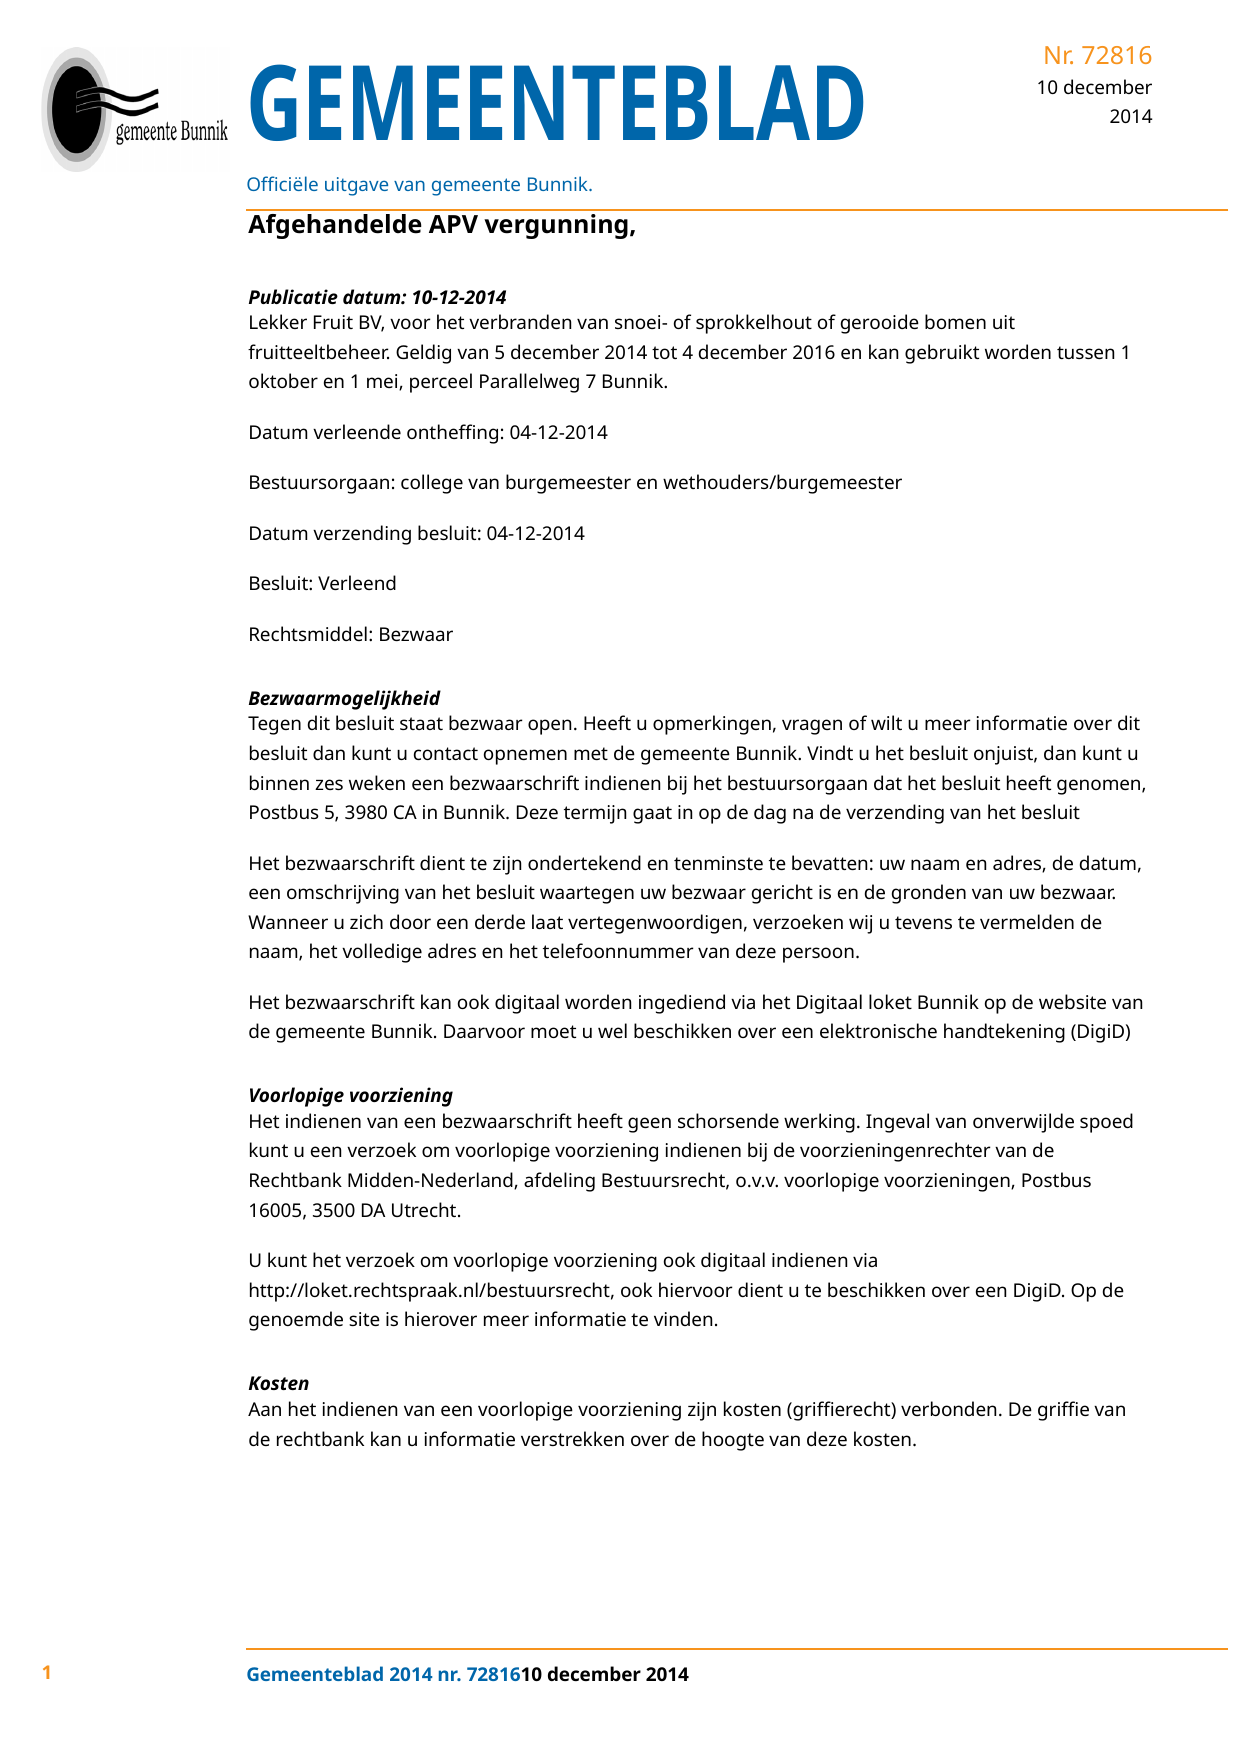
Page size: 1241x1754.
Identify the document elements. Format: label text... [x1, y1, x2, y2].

text U kunt het verzoek om voorlopige voorziening ook digitaal indienen via http://loket.rechtspraak.nl/bestuursrecht, ook hiervoor dient u te beschikken over een DigiD. Op de genoemde site is hierover meer informatie te vinden. [248, 1247, 1152, 1332]
text Aan het indienen van een voorlopige voorziening zijn kosten (griffierecht) verbonden. De griffie van de rechtbank kan u informatie verstrekken over de hoogte van deze kosten. [248, 1396, 1152, 1451]
text Afgehandelde APV vergunning, [248, 211, 1152, 241]
text Het bezwaarschrift kan ook digitaal worden ingediend via het Digitaal loket Bunnik op de website van de gemeente Bunnik. Daarvoor moet u wel beschikken over een elektronische handtekening (DigiD) [248, 989, 1152, 1044]
text Tegen dit besluit staat bezwaar open. Heeft u opmerkingen, vragen of wilt u meer informatie over dit besluit dan kunt u contact opnemen met de gemeente Bunnik. Vindt u het besluit onjuist, dan kunt u binnen zes weken een bezwaarschrift indienen bij het bestuursorgaan dat het besluit heeft genomen, Postbus 5, 3980 CA in Bunnik. Deze termijn gaat in op de dag na de verzending van het besluit [248, 711, 1152, 825]
text Kosten [248, 1370, 1152, 1396]
text Bestuursorgaan: college van burgemeester en wethouders/burgemeester [248, 469, 1152, 495]
text Besluit: Verleend [248, 570, 1152, 596]
text Datum verleende ontheffing: 04-12-2014 [248, 419, 1152, 445]
text Datum verzending besluit: 04-12-2014 [248, 520, 1152, 546]
picture [41, 47, 231, 172]
text Bezwaarmogelijkheid [248, 685, 1152, 711]
text Het indienen van een bezwaarschrift heeft geen schorsende werking. Ingeval van onverwijlde spoed kunt u een verzoek om voorlopige voorziening indienen bij de voorzieningenrechter van de Rechtbank Midden-Nederland, afdeling Bestuursrecht, o.v.v. voorlopige voorzieningen, Postbus 16005, 3500 DA Utrecht. [248, 1108, 1152, 1223]
text Het bezwaarschrift dient te zijn ondertekend en tenminste te bevatten: uw naam en adres, de datum, een omschrijving van het besluit waartegen uw bezwaar gericht is en de gronden van uw bezwaar. Wanneer u zich door een derde laat vertegenwoordigen, verzoeken wij u tevens te vermelden de naam, het volledige adres en het telefoonnummer van deze persoon. [248, 850, 1152, 964]
text Rechtsmiddel: Bezwaar [248, 621, 1152, 647]
text Publicatie datum: 10-12-2014 [248, 284, 1152, 309]
text Voorlopige voorziening [248, 1082, 1152, 1108]
text Lekker Fruit BV, voor het verbranden van snoei- of sprokkelhout of gerooide bomen uit fruitteeltbeheer. Geldig van 5 december 2014 tot 4 december 2016 en kan gebruikt worden tussen 1 oktober en 1 mei, perceel Parallelweg 7 Bunnik. [248, 309, 1152, 394]
